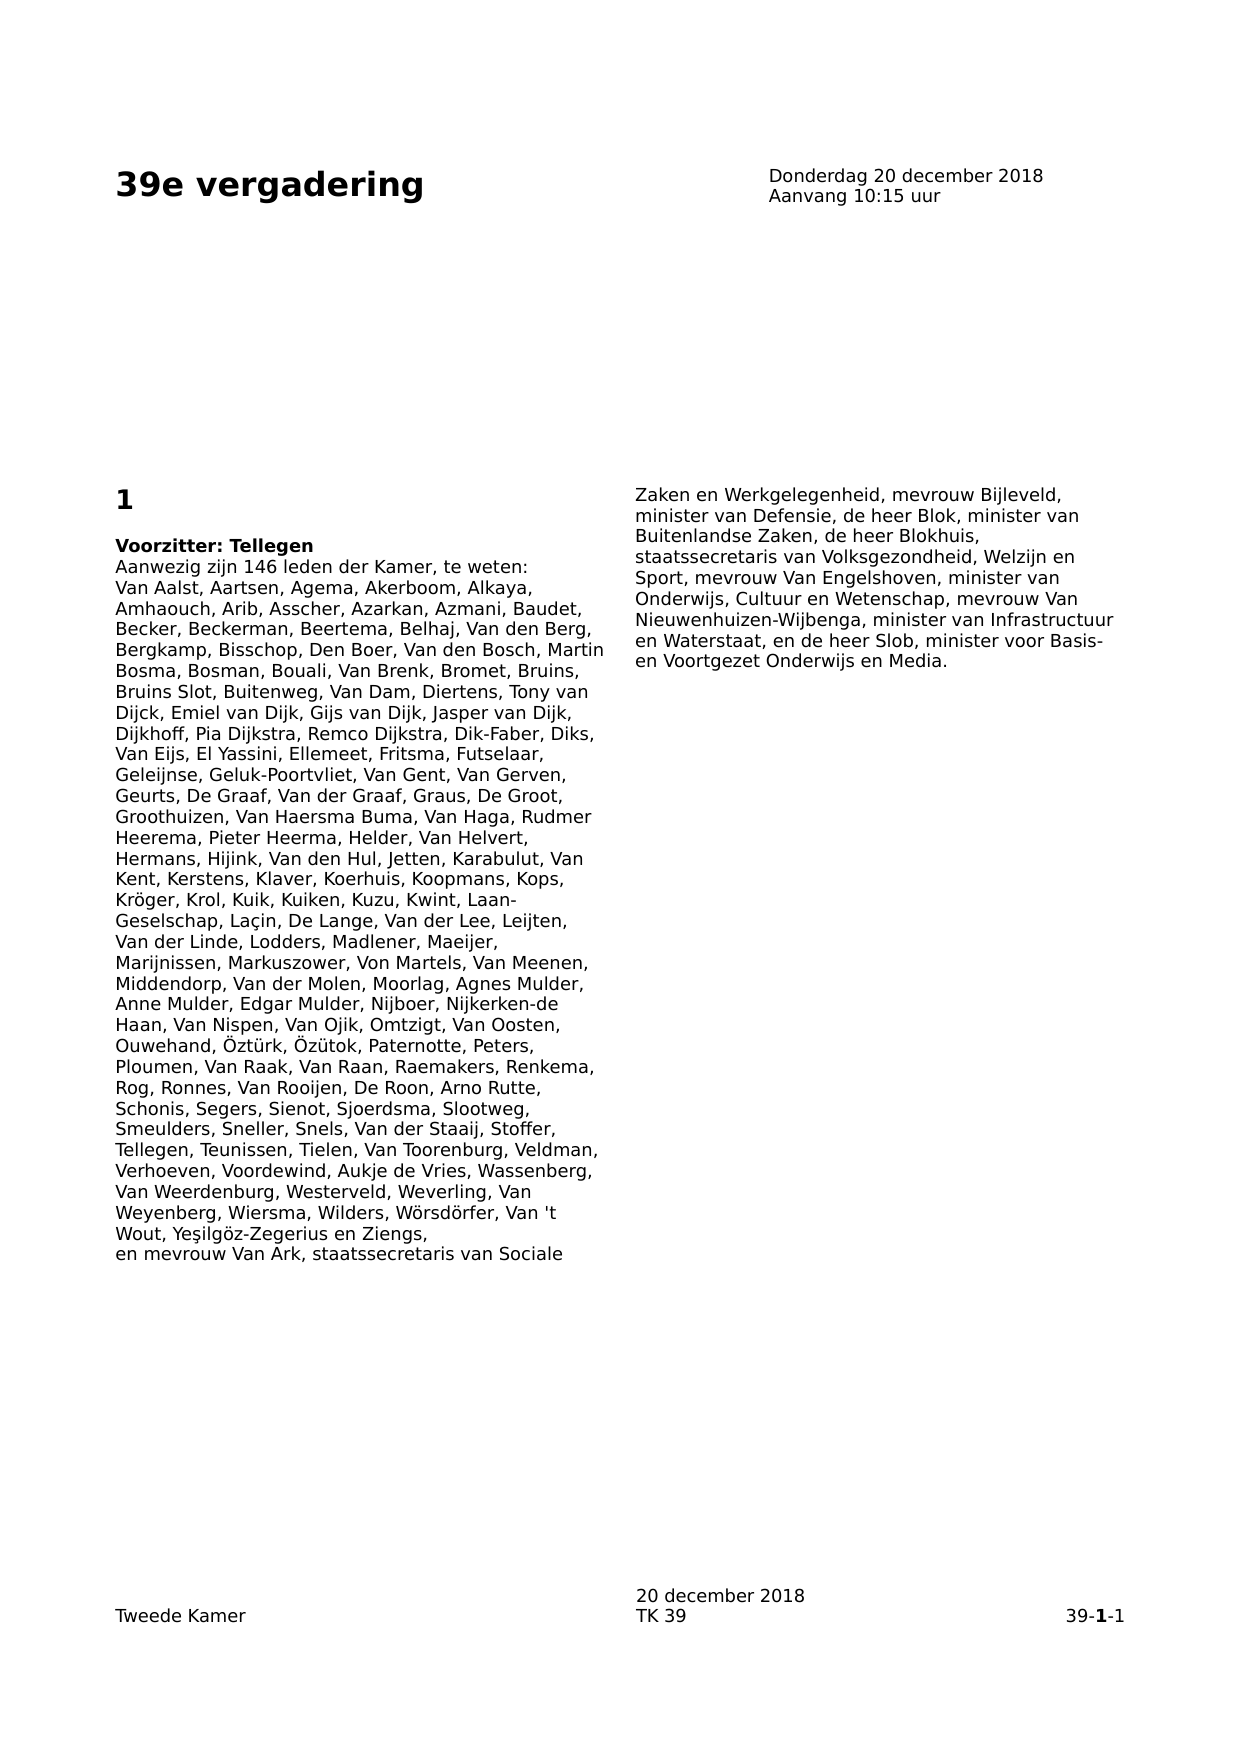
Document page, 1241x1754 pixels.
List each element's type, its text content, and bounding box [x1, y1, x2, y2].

text Van Aalst, Aartsen, Agema, Akerboom, Alkaya, Amhaouch, Arib, Asscher, Azarkan, Azmani, Baudet, Becker, Beckerman, Beertema, Belhaj, Van den Berg, Bergkamp, Bisschop, Den Boer, Van den Bosch, Martin Bosma, Bosman, Bouali, Van Brenk, Bromet, Bruins, Bruins Slot, Buitenweg, Van Dam, Diertens, Tony van Dijck, Emiel van Dijk, Gijs van Dijk, Jasper van Dijk, Dijkhoff, Pia Dijkstra, Remco Dijkstra, Dik-Faber, Diks, Van Eijs, El Yassini, Ellemeet, Fritsma, Futselaar, Geleijnse, Geluk-Poortvliet, Van Gent, Van Gerven, Geurts, De Graaf, Van der Graaf, Graus, De Groot, Groothuizen, Van Haersma Buma, Van Haga, Rudmer Heerema, Pieter Heerma, Helder, Van Helvert, Hermans, Hijink, Van den Hul, Jetten, Karabulut, Van Kent, Kerstens, Klaver, Koerhuis, Koopmans, Kops, Kröger, Krol, Kuik, Kuiken, Kuzu, Kwint, Laan-Geselschap, Laçin, De Lange, Van der Lee, Leijten, Van der Linde, Lodders, Madlener, Maeijer, Marijnissen, Markuszower, Von Martels, Van Meenen, Middendorp, Van der Molen, Moorlag, Agnes Mulder, Anne Mulder, Edgar Mulder, Nijboer, Nijkerken-de Haan, Van Nispen, Van Ojik, Omtzigt, Van Oosten, Ouwehand, Öztürk, Özütok, Paternotte, Peters, Ploumen, Van Raak, Van Raan, Raemakers, Renkema, Rog, Ronnes, Van Rooijen, De Roon, Arno Rutte, Schonis, Segers, Sienot, Sjoerdsma, Slootweg, Smeulders, Sneller, Snels, Van der Staaij, Stoffer, Tellegen, Teunissen, Tielen, Van Toorenburg, Veldman, Verhoeven, Voordewind, Aukje de Vries, Wassenberg, Van Weerdenburg, Westerveld, Weverling, Van Weyenberg, Wiersma, Wilders, Wörsdörfer, Van 't Wout, Yeşilgöz-Zegerius en Ziengs, [115, 577, 605, 1244]
text Voorzitter: Tellegen [115, 536, 605, 557]
table_cell Aanvang 10:15 uur [769, 186, 1125, 207]
text Zaken en Werkgelegenheid, mevrouw Bijleveld, minister van Defensie, de heer Blok, minister van Buitenlandse Zaken, de heer Blokhuis, staatssecretaris van Volksgezondheid, Welzijn en Sport, mevrouw Van Engelshoven, minister van Onderwijs, Cultuur en Wetenschap, mevrouw Van Nieuwenhuizen-Wijbenga, minister van Infrastructuur en Waterstaat, en de heer Slob, minister voor Basis- en Voortgezet Onderwijs en Media. [635, 484, 1125, 672]
table_header 39e vergadering [115, 165, 768, 207]
title 1 [115, 484, 605, 516]
text Aanwezig zijn 146 leden der Kamer, te weten: [115, 557, 605, 577]
table_header Donderdag 20 december 2018 [769, 165, 1125, 186]
text en mevrouw Van Ark, staatssecretaris van Sociale [115, 1244, 605, 1265]
